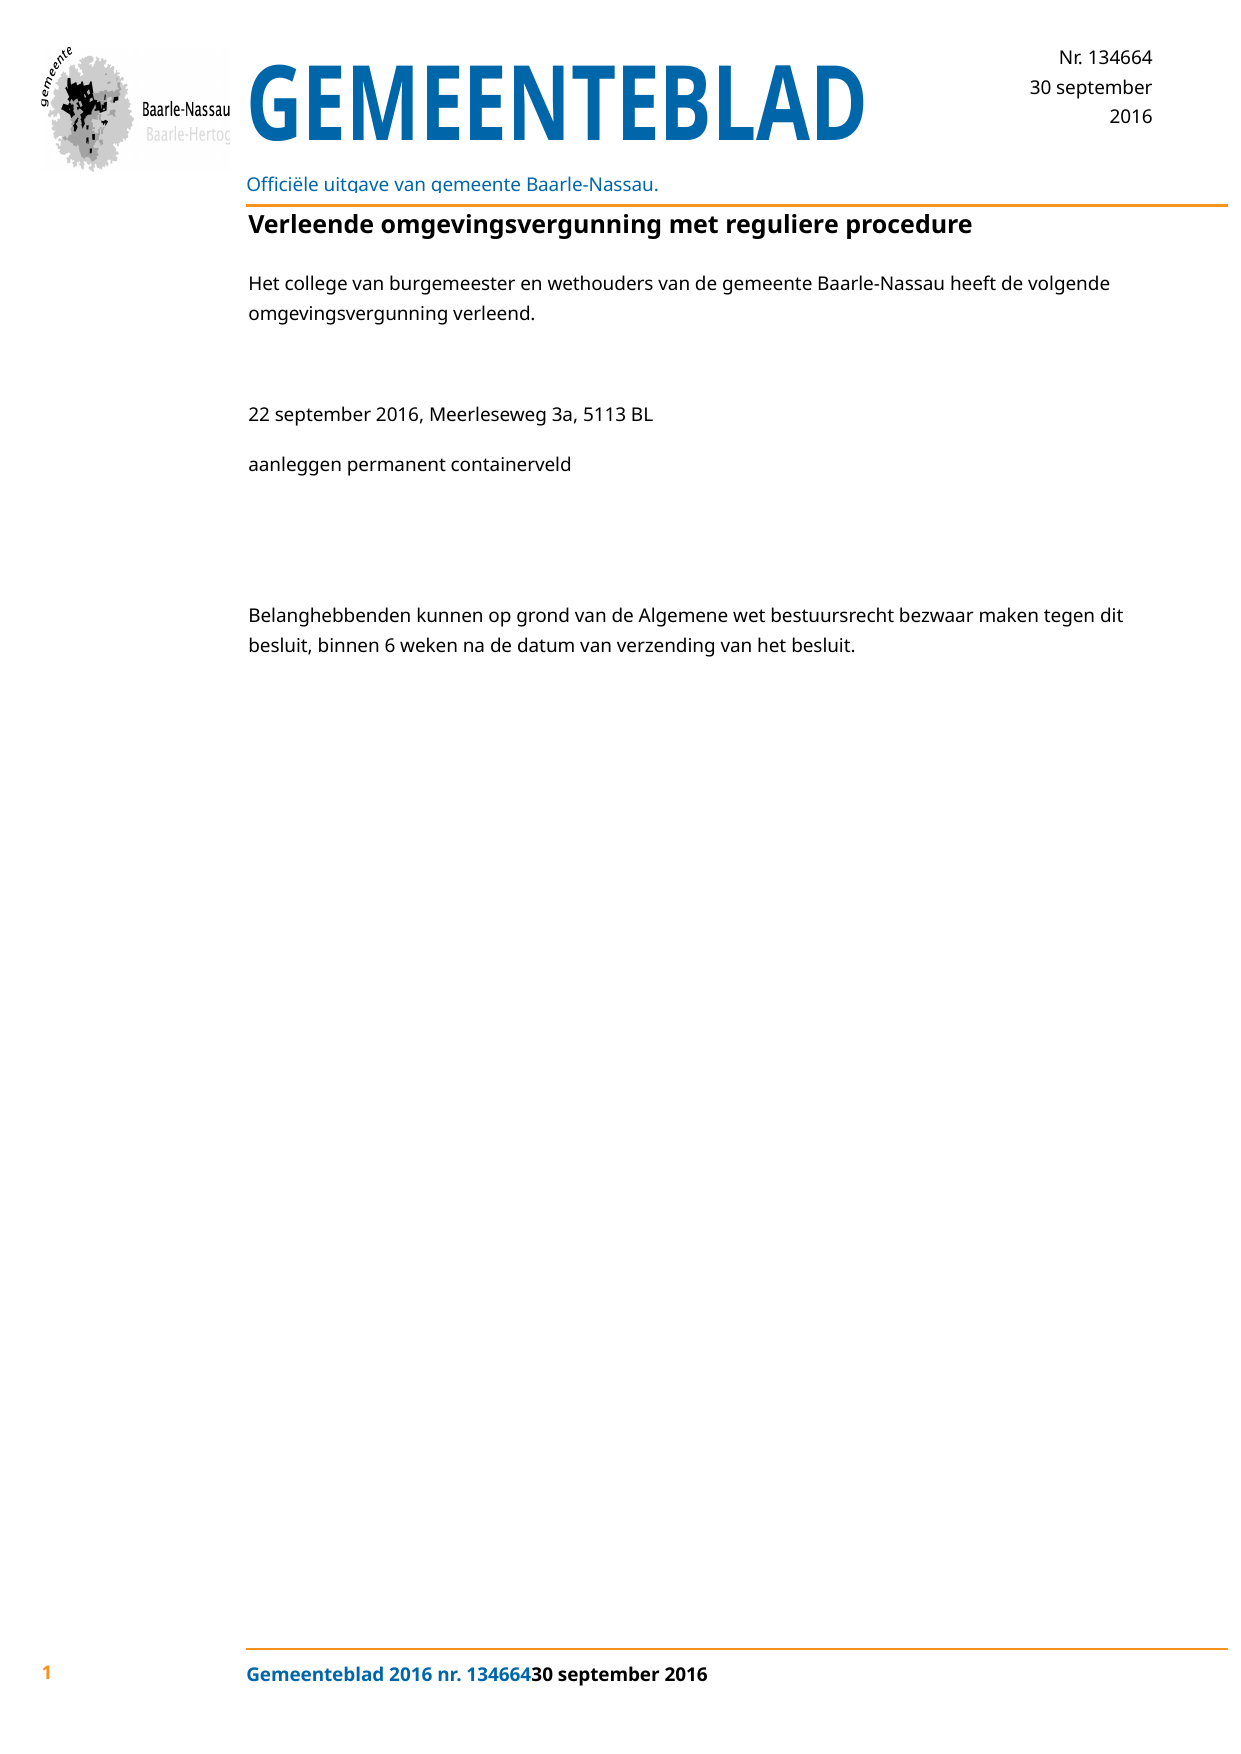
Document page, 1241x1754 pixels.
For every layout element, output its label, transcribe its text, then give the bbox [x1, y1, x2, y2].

picture [41, 47, 231, 172]
text Verleende omgevingsvergunning met reguliere procedure [248, 207, 1152, 241]
text Het college van burgemeester en wethouders van de gemeente Baarle-Nassau heeft de volgende omgevingsvergunning verleend. [248, 270, 1152, 326]
text Belanghebbenden kunnen op grond van de Algemene wet bestuursrecht bezwaar maken tegen dit besluit, binnen 6 weken na de datum van verzending van het besluit. [248, 602, 1152, 658]
text 22 september 2016, Meerleseweg 3a, 5113 BL [248, 401, 1152, 426]
text aanleggen permanent containerveld [248, 451, 1152, 477]
